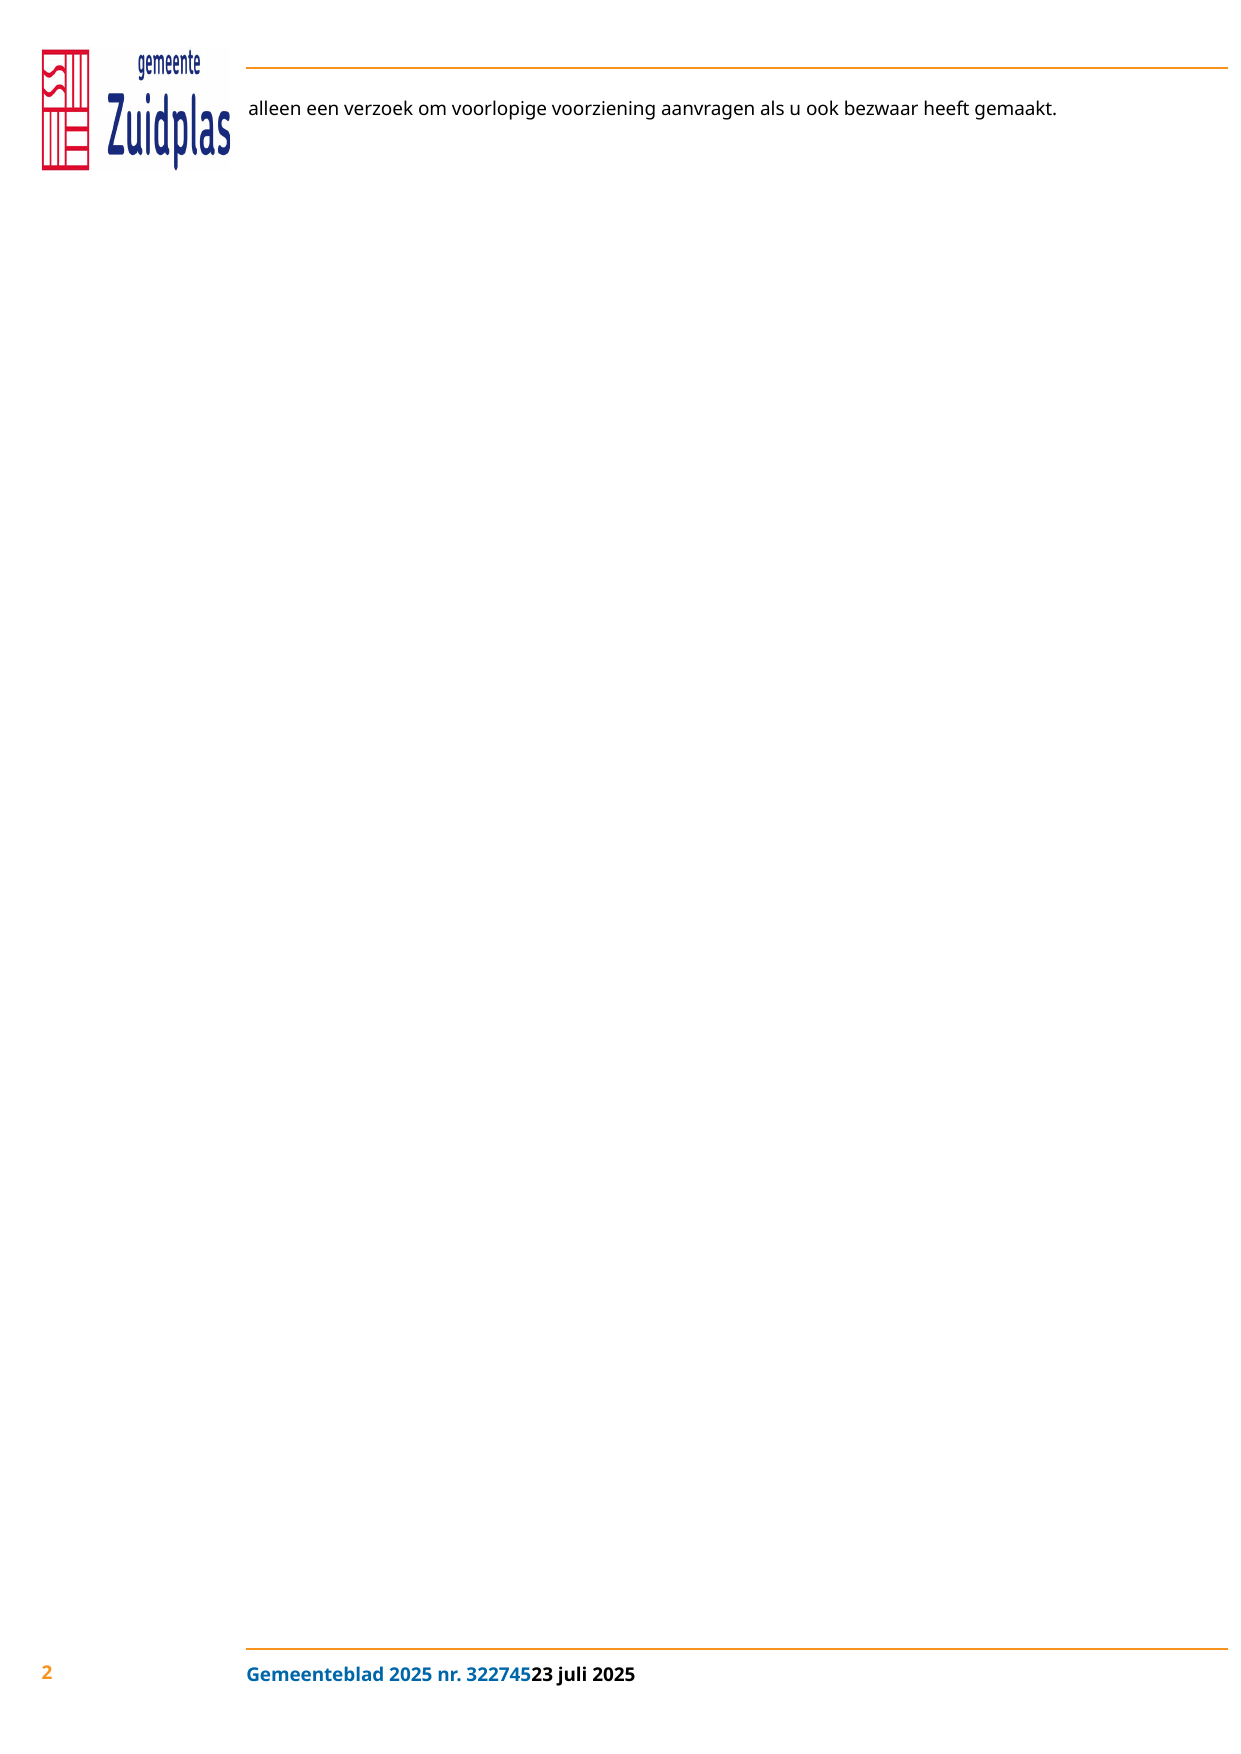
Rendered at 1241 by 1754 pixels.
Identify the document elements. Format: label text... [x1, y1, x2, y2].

text alleen een verzoek om voorlopige voorziening aanvragen als u ook bezwaar heeft gemaakt. [248, 95, 1152, 121]
picture [41, 47, 231, 172]
